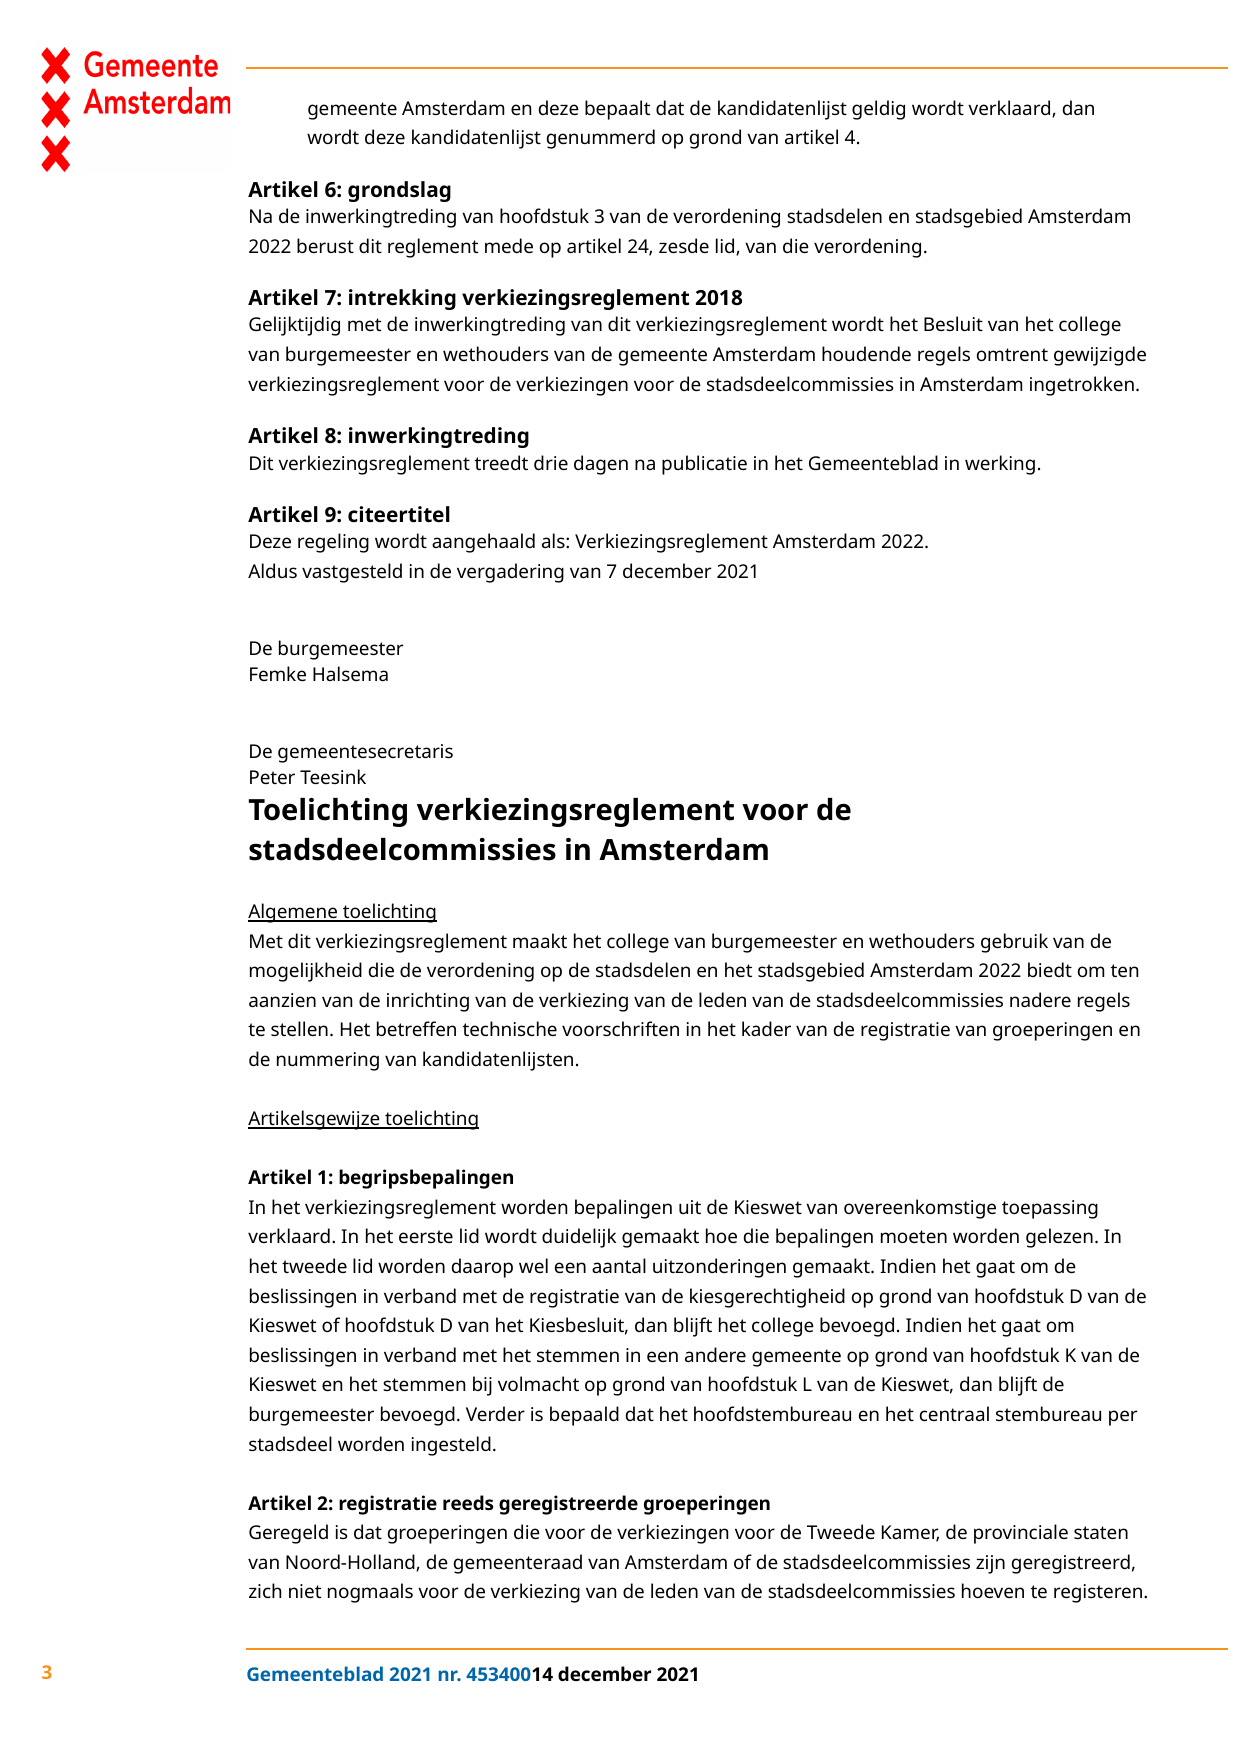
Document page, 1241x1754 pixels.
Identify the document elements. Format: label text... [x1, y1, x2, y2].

text Toelichting verkiezingsreglement voor de stadsdeelcommissies in Amsterdam [248, 790, 1152, 869]
text Geregeld is dat groeperingen die voor de verkiezingen voor de Tweede Kamer, de provinciale staten van Noord-Holland, de gemeenteraad van Amsterdam of de stadsdeelcommissies zijn geregistreerd, zich niet nogmaals voor de verkiezing van de leden van de stadsdeelcommissies hoeven te registeren. [248, 1519, 1152, 1604]
text Femke Halsema [248, 661, 1152, 687]
text Aldus vastgesteld in de vergadering van 7 december 2021 [248, 558, 1152, 584]
text Met dit verkiezingsreglement maakt het college van burgemeester en wethouders gebruik van de mogelijkheid die de verordening op de stadsdelen en het stadsgebied Amsterdam 2022 biedt om ten aanzien van de inrichting van de verkiezing van de leden van de stadsdeelcommissies nadere regels te stellen. Het betreffen technische voorschriften in het kader van de registratie van groeperingen en de nummering van kandidatenlijsten. [248, 928, 1152, 1072]
list gemeente Amsterdam en deze bepaalt dat de kandidatenlijst geldig wordt verklaard, dan wordt deze kandidatenlijst genummerd op grond van artikel 4. [248, 95, 1152, 150]
text Artikel 2: registratie reeds geregistreerde groeperingen [248, 1490, 1152, 1516]
picture [41, 47, 231, 172]
text Na de inwerkingtreding van hoofdstuk 3 van de verordening stadsdelen en stadsgebied Amsterdam 2022 berust dit reglement mede op artikel 24, zesde lid, van die verordening. [248, 203, 1152, 258]
text De gemeentesecretaris [248, 738, 1152, 764]
text Deze regeling wordt aangehaald als: Verkiezingsreglement Amsterdam 2022. [248, 528, 1152, 554]
text Artikel 8: inwerkingtreding [248, 421, 1152, 450]
text De burgemeester [248, 635, 1152, 661]
text Artikel 6: grondslag [248, 175, 1152, 203]
text Algemene toelichting [248, 898, 1152, 924]
text Artikelsgewijze toelichting [248, 1105, 1152, 1131]
text Dit verkiezingsreglement treedt drie dagen na publicatie in het Gemeenteblad in werking. [248, 450, 1152, 475]
text Gelijktijdig met de inwerkingtreding van dit verkiezingsreglement wordt het Besluit van het college van burgemeester en wethouders van de gemeente Amsterdam houdende regels omtrent gewijzigde verkiezingsreglement voor de verkiezingen voor de stadsdeelcommissies in Amsterdam ingetrokken. [248, 312, 1152, 397]
text Artikel 1: begripsbepalingen [248, 1164, 1152, 1190]
text Peter Teesink [248, 764, 1152, 790]
text Artikel 9: citeertitel [248, 500, 1152, 528]
text In het verkiezingsreglement worden bepalingen uit de Kieswet van overeenkomstige toepassing verklaard. In het eerste lid wordt duidelijk gemaakt hoe die bepalingen moeten worden gelezen. In het tweede lid worden daarop wel een aantal uitzonderingen gemaakt. Indien het gaat om de beslissingen in verband met de registratie van de kiesgerechtigheid op grond van hoofdstuk D van de Kieswet of hoofdstuk D van het Kiesbesluit, dan blijft het college bevoegd. Indien het gaat om beslissingen in verband met het stemmen in een andere gemeente op grond van hoofdstuk K van de Kieswet en het stemmen bij volmacht op grond van hoofdstuk L van de Kieswet, dan blijft de burgemeester bevoegd. Verder is bepaald dat het hoofdstembureau en het centraal stembureau per stadsdeel worden ingesteld. [248, 1194, 1152, 1456]
text Artikel 7: intrekking verkiezingsreglement 2018 [248, 283, 1152, 312]
